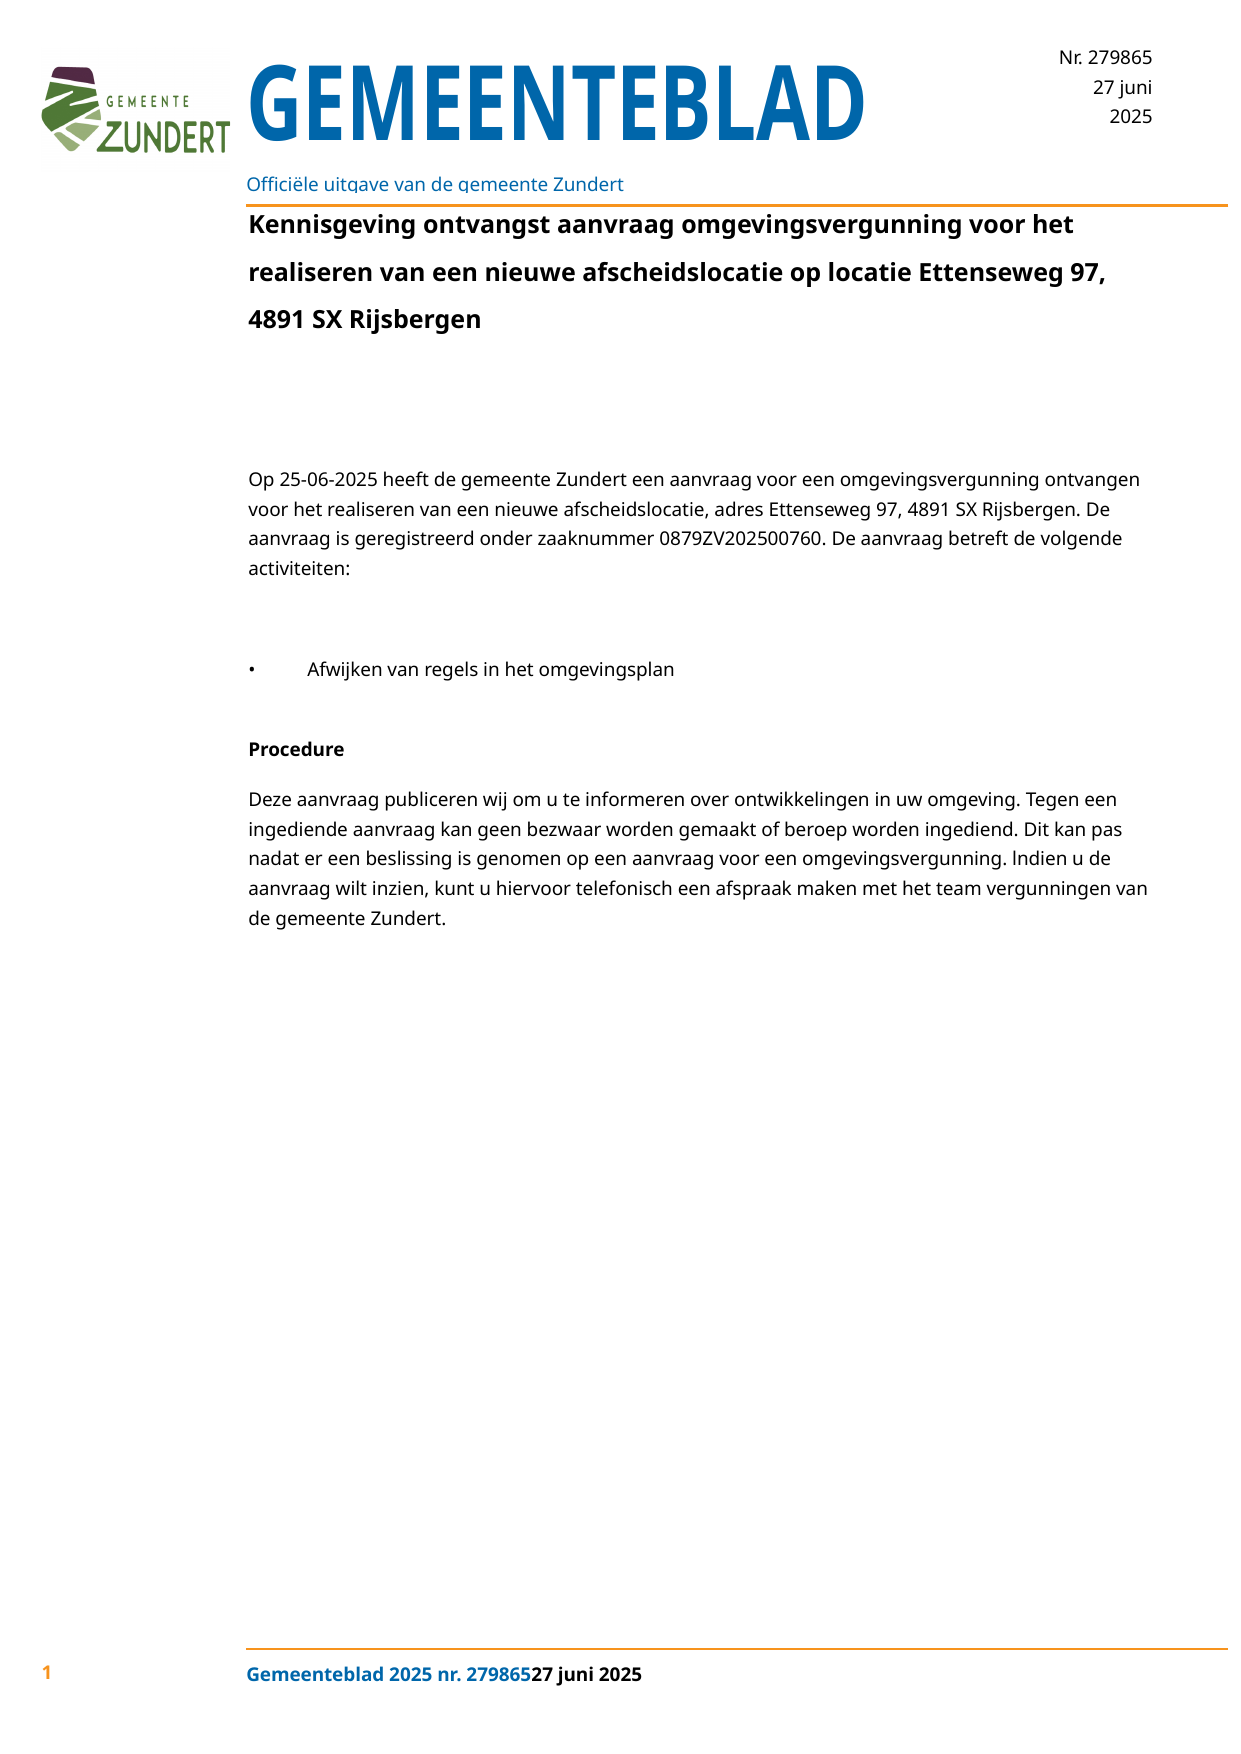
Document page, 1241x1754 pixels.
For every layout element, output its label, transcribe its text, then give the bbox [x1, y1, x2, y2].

picture [41, 47, 231, 172]
text Kennisgeving ontvangst aanvraag omgevingsvergunning voor het realiseren van een nieuwe afscheidslocatie op locatie Ettenseweg 97, 4891 SX Rijsbergen [248, 207, 1152, 336]
list Afwijken van regels in het omgevingsplan [248, 656, 1152, 682]
text Procedure [248, 736, 1152, 762]
text Deze aanvraag publiceren wij om u te informeren over ontwikkelingen in uw omgeving. Tegen een ingediende aanvraag kan geen bezwaar worden gemaakt of beroep worden ingediend. Dit kan pas nadat er een beslissing is genomen op een aanvraag voor een omgevingsvergunning. lndien u de aanvraag wilt inzien, kunt u hiervoor telefonisch een afspraak maken met het team vergunningen van de gemeente Zundert. [248, 786, 1152, 930]
text Op 25-06-2025 heeft de gemeente Zundert een aanvraag voor een omgevingsvergunning ontvangen voor het realiseren van een nieuwe afscheidslocatie, adres Ettenseweg 97, 4891 SX Rijsbergen. De aanvraag is geregistreerd onder zaaknummer 0879ZV202500760. De aanvraag betreft de volgende activiteiten: [248, 466, 1152, 581]
